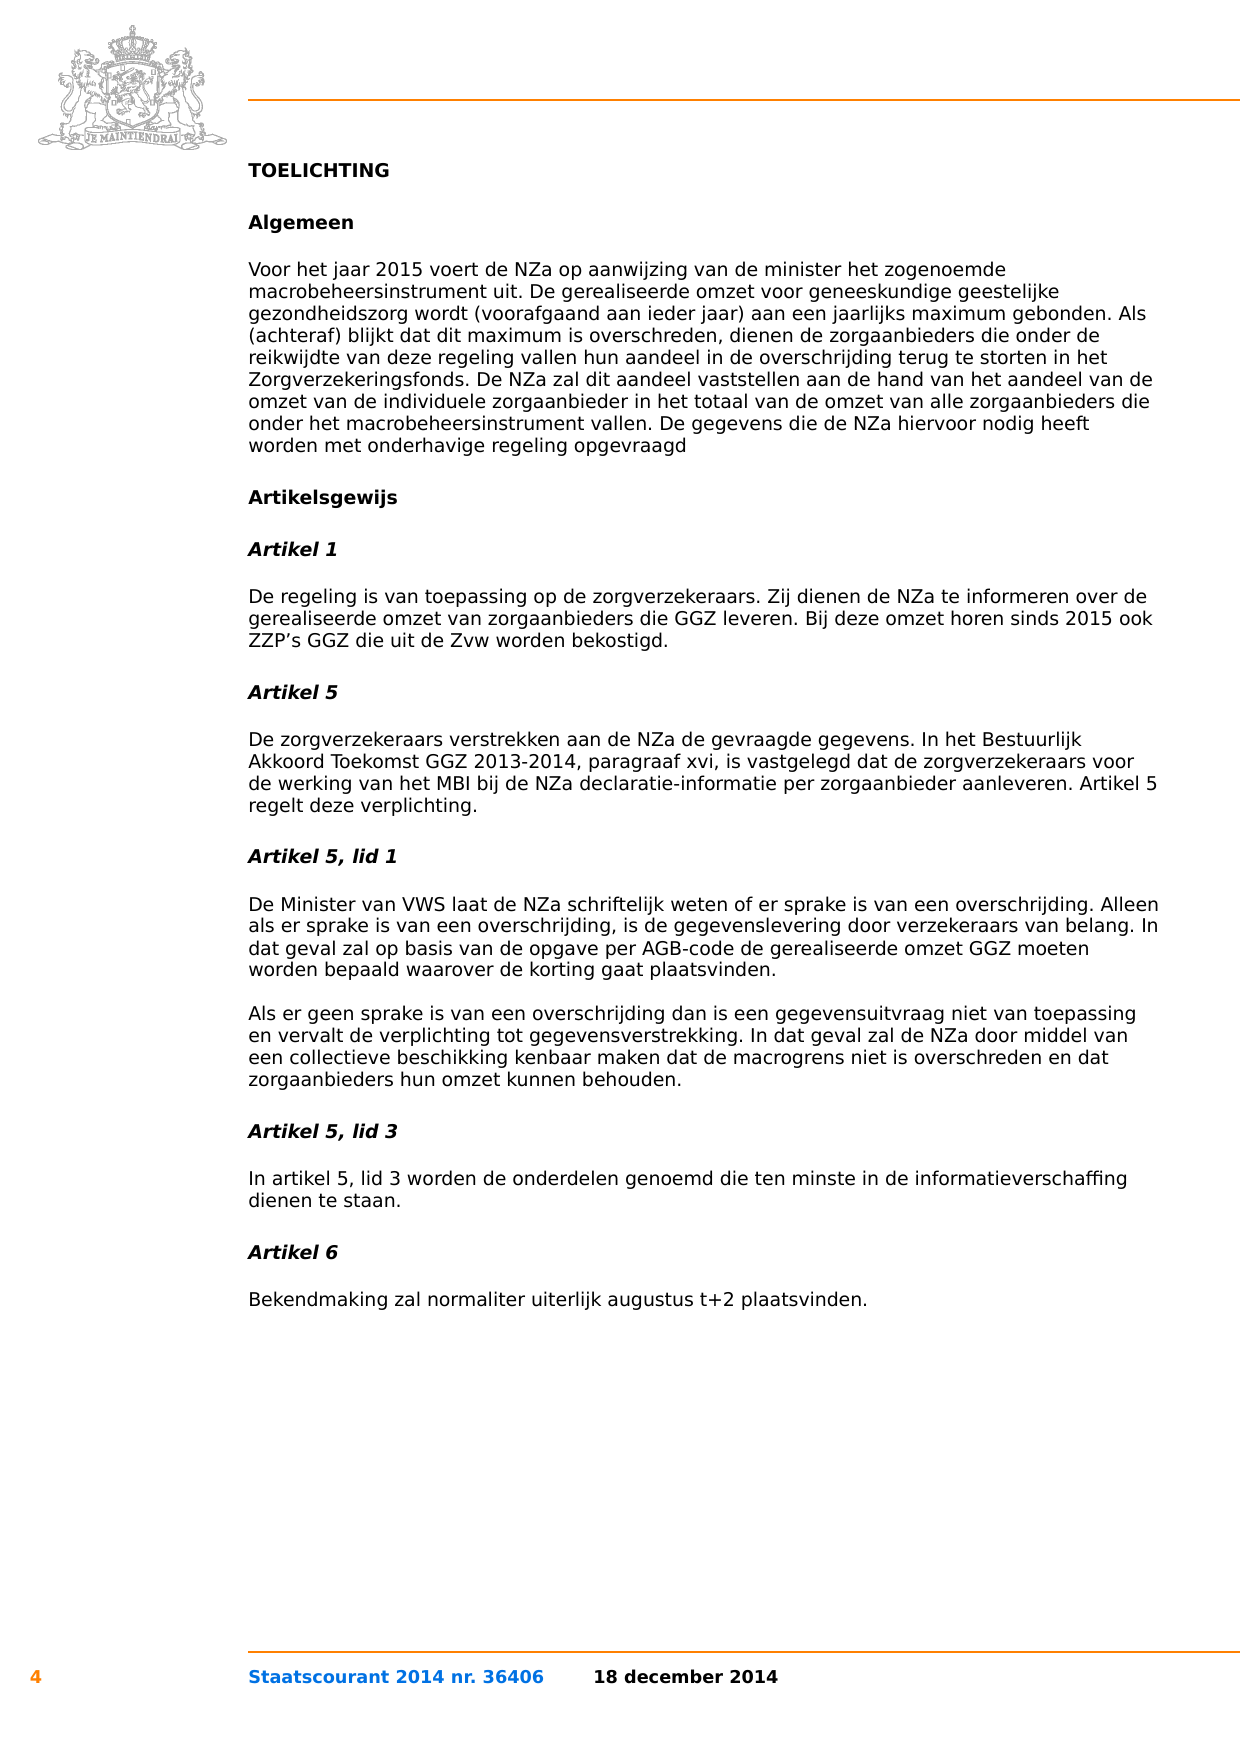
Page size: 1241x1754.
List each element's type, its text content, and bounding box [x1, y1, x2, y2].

text De regeling is van toepassing op de zorgverzekeraars. Zij dienen de NZa te informeren over de gerealiseerde omzet van zorgaanbieders die GGZ leveren. Bij deze omzet horen sinds 2015 ook ZZP’s GGZ die uit de Zvw worden bekostigd. [248, 586, 1163, 652]
text In artikel 5, lid 3 worden de onderdelen genoemd die ten minste in de informatieverschaffing dienen te staan. [248, 1168, 1163, 1212]
picture [38, 25, 227, 150]
subtitle TOELICHTING [248, 160, 1163, 182]
subtitle Artikel 5, lid 1 [248, 846, 1163, 868]
text Bekendmaking zal normaliter uiterlijk augustus t+2 plaatsvinden. [248, 1289, 1163, 1311]
text Voor het jaar 2015 voert de NZa op aanwijzing van de minister het zogenoemde macrobeheersinstrument uit. De gerealiseerde omzet voor geneeskundige geestelijke gezondheidszorg wordt (voorafgaand aan ieder jaar) aan een jaarlijks maximum gebonden. Als (achteraf) blijkt dat dit maximum is overschreden, dienen de zorgaanbieders die onder de reikwijdte van deze regeling vallen hun aandeel in de overschrijding terug te storten in het Zorgverzekeringsfonds. De NZa zal dit aandeel vaststellen aan de hand van het aandeel van de omzet van de individuele zorgaanbieder in het totaal van de omzet van alle zorgaanbieders die onder het macrobeheersinstrument vallen. De gegevens die de NZa hiervoor nodig heeft worden met onderhavige regeling opgevraagd [248, 259, 1163, 457]
subtitle Artikelsgewijs [248, 487, 1163, 509]
subtitle Artikel 6 [248, 1242, 1163, 1264]
subtitle Artikel 5 [248, 682, 1163, 703]
text Als er geen sprake is van een overschrijding dan is een gegevensuitvraag niet van toepassing en vervalt de verplichting tot gegevensverstrekking. In dat geval zal de NZa door middel van een collectieve beschikking kenbaar maken dat de macrogrens niet is overschreden en dat zorgaanbieders hun omzet kunnen behouden. [248, 1003, 1163, 1091]
text De zorgverzekeraars verstrekken aan de NZa de gevraagde gegevens. In het Bestuurlijk Akkoord Toekomst GGZ 2013-2014, paragraaf xvi, is vastgelegd dat de zorgverzekeraars voor de werking van het MBI bij de NZa declaratie-informatie per zorgaanbieder aanleveren. Artikel 5 regelt deze verplichting. [248, 728, 1163, 816]
text De Minister van VWS laat de NZa schriftelijk weten of er sprake is van een overschrijding. Alleen als er sprake is van een overschrijding, is de gegevenslevering door verzekeraars van belang. In dat geval zal op basis van de opgave per AGB-code de gerealiseerde omzet GGZ moeten worden bepaald waarover de korting gaat plaatsvinden. [248, 893, 1163, 981]
subtitle Algemeen [248, 212, 1163, 234]
subtitle Artikel 1 [248, 539, 1163, 561]
subtitle Artikel 5, lid 3 [248, 1121, 1163, 1143]
